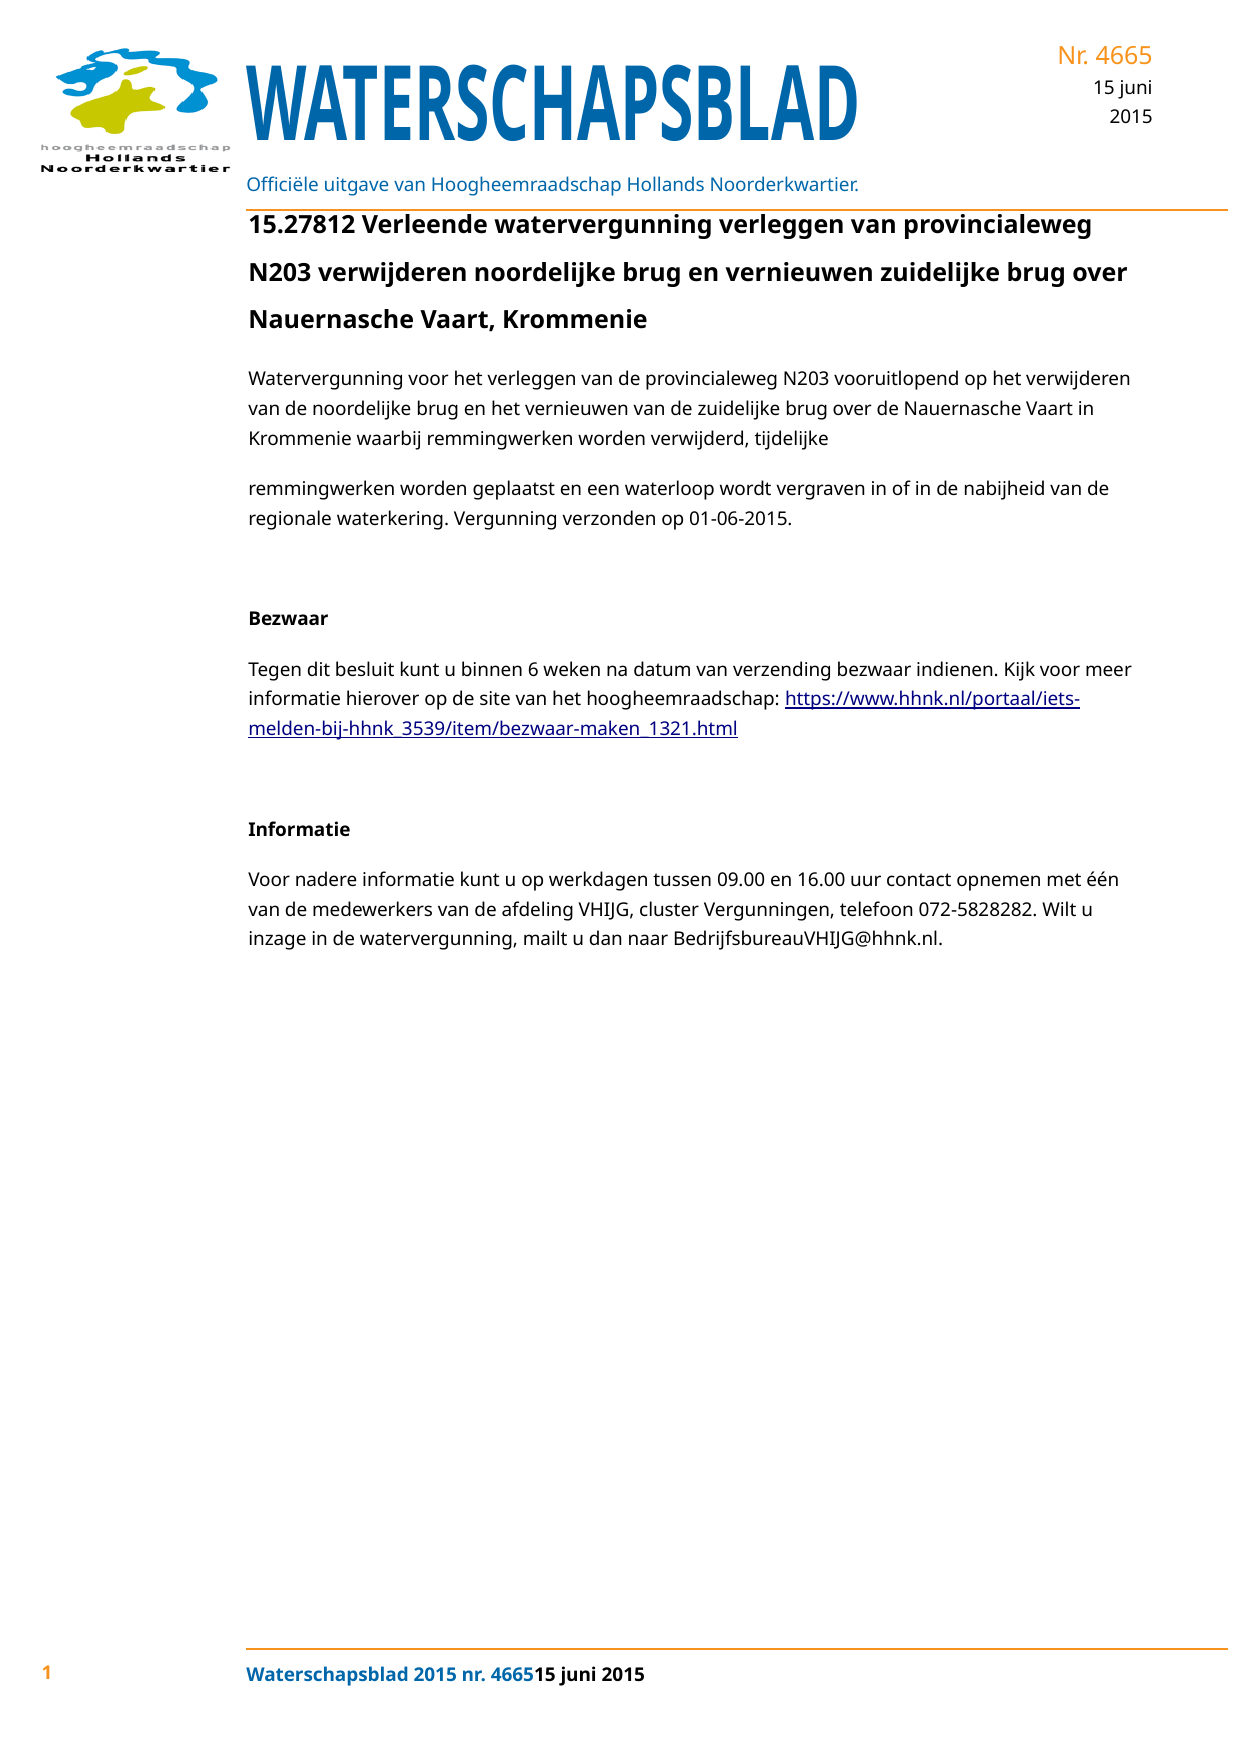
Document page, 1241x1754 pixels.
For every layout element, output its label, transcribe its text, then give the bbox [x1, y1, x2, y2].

text Informatie [248, 816, 1152, 842]
text remmingwerken worden geplaatst en een waterloop wordt vergraven in of in de nabijheid van de regionale waterkering. Vergunning verzonden op 01-06-2015. [248, 475, 1152, 530]
text Watervergunning voor het verleggen van de provincialeweg N203 vooruitlopend op het verwijderen van de noordelijke brug en het vernieuwen van de zuidelijke brug over de Nauernasche Vaart in Krommenie waarbij remmingwerken worden verwijderd, tijdelijke [248, 366, 1152, 450]
picture [41, 47, 231, 172]
text 15.27812 Verleende watervergunning verleggen van provincialeweg N203 verwijderen noordelijke brug en vernieuwen zuidelijke brug over Nauernasche Vaart, Krommenie [248, 211, 1152, 336]
text Bezwaar [248, 606, 1152, 631]
text Tegen dit besluit kunt u binnen 6 weken na datum van verzending bezwaar indienen. Kijk voor meer informatie hierover op de site van het hoogheemraadschap: https://www.hhnk.nl/portaal/iets-melden-bij-hhnk_3539/item/bezwaar-maken_1321.html [248, 656, 1152, 741]
text Voor nadere informatie kunt u op werkdagen tussen 09.00 en 16.00 uur contact opnemen met één van de medewerkers van de afdeling VHIJG, cluster Vergunningen, telefoon 072-5828282. Wilt u inzage in de watervergunning, mailt u dan naar BedrijfsbureauVHIJG@hhnk.nl. [248, 866, 1152, 951]
